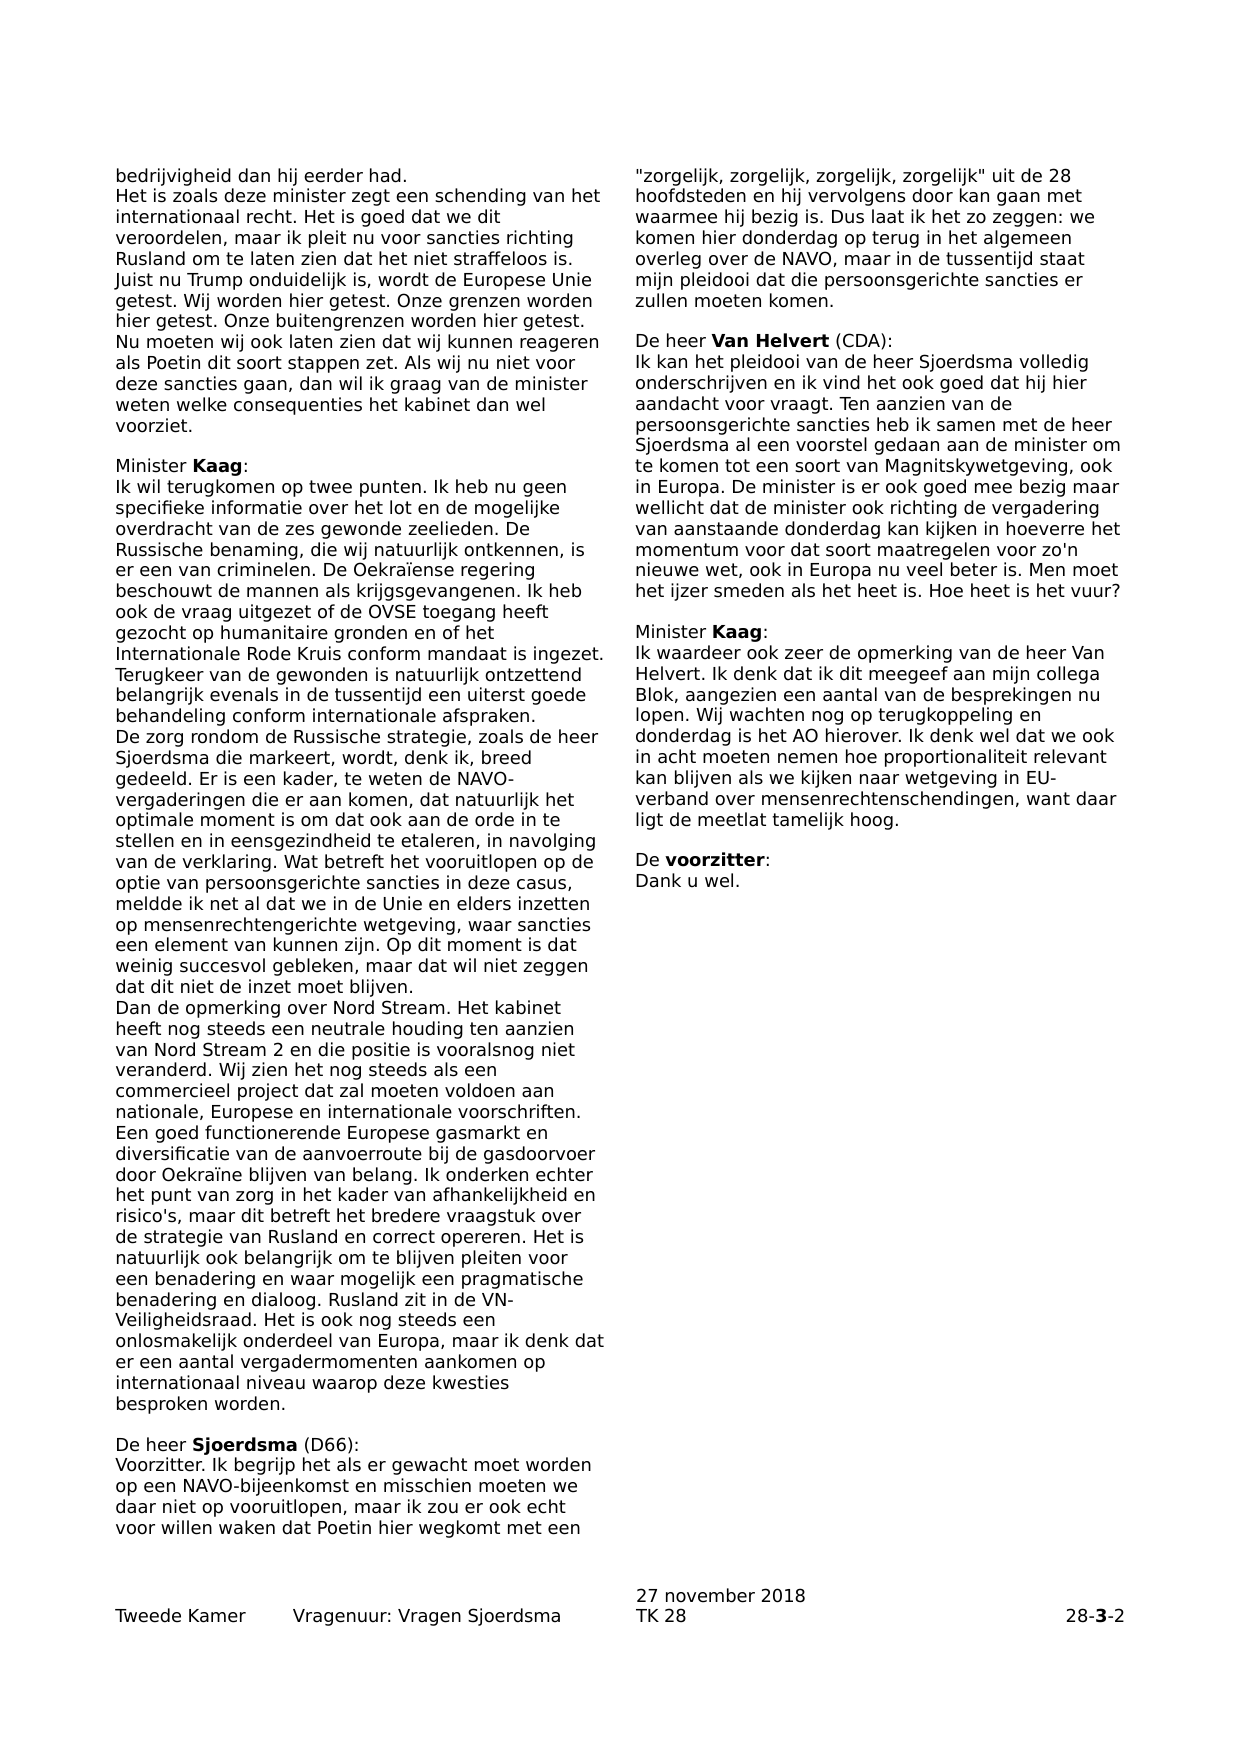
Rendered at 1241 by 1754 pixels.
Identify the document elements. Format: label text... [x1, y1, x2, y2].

text De heer Sjoerdsma (D66): [115, 1434, 605, 1455]
text "zorgelijk, zorgelijk, zorgelijk, zorgelijk" uit de 28 hoofdsteden en hij vervolgens door kan gaan met waarmee hij bezig is. Dus laat ik het zo zeggen: we komen hier donderdag op terug in het algemeen overleg over de NAVO, maar in de tussentijd staat mijn pleidooi dat die persoonsgerichte sancties er zullen moeten komen. [635, 165, 1125, 311]
text Ik waardeer ook zeer de opmerking van de heer Van Helvert. Ik denk dat ik dit meegeef aan mijn collega Blok, aangezien een aantal van de besprekingen nu lopen. Wij wachten nog op terugkoppeling en donderdag is het AO hierover. Ik denk wel dat we ook in acht moeten nemen hoe proportionaliteit relevant kan blijven als we kijken naar wetgeving in EU-verband over mensenrechtenschendingen, want daar ligt de meetlat tamelijk hoog. [635, 643, 1125, 830]
text De voorzitter: [635, 850, 1125, 871]
text bedrijvigheid dan hij eerder had. [115, 165, 605, 186]
text Voorzitter. Ik begrijp het als er gewacht moet worden op een NAVO-bijeenkomst en misschien moeten we daar niet op vooruitlopen, maar ik zou er ook echt voor willen waken dat Poetin hier wegkomt met een [115, 1455, 605, 1538]
text De zorg rondom de Russische strategie, zoals de heer Sjoerdsma die markeert, wordt, denk ik, breed gedeeld. Er is een kader, te weten de NAVO-vergaderingen die er aan komen, dat natuurlijk het optimale moment is om dat ook aan de orde in te stellen en in eensgezindheid te etaleren, in navolging van de verklaring. Wat betreft het vooruitlopen op de optie van persoonsgerichte sancties in deze casus, meldde ik net al dat we in de Unie en elders inzetten op mensenrechtengerichte wetgeving, waar sancties een element van kunnen zijn. Op dit moment is dat weinig succesvol gebleken, maar dat wil niet zeggen dat dit niet de inzet moet blijven. [115, 727, 605, 998]
text Minister Kaag: [115, 456, 605, 477]
text Ik kan het pleidooi van de heer Sjoerdsma volledig onderschrijven en ik vind het ook goed dat hij hier aandacht voor vraagt. Ten aanzien van de persoonsgerichte sancties heb ik samen met de heer Sjoerdsma al een voorstel gedaan aan de minister om te komen tot een soort van Magnitskywetgeving, ook in Europa. De minister is er ook goed mee bezig maar wellicht dat de minister ook richting de vergadering van aanstaande donderdag kan kijken in hoeverre het momentum voor dat soort maatregelen voor zo'n nieuwe wet, ook in Europa nu veel beter is. Men moet het ijzer smeden als het heet is. Hoe heet is het vuur? [635, 352, 1125, 602]
text Het is zoals deze minister zegt een schending van het internationaal recht. Het is goed dat we dit veroordelen, maar ik pleit nu voor sancties richting Rusland om te laten zien dat het niet straffeloos is. Juist nu Trump onduidelijk is, wordt de Europese Unie getest. Wij worden hier getest. Onze grenzen worden hier getest. Onze buitengrenzen worden hier getest. Nu moeten wij ook laten zien dat wij kunnen reageren als Poetin dit soort stappen zet. Als wij nu niet voor deze sancties gaan, dan wil ik graag van de minister weten welke consequenties het kabinet dan wel voorziet. [115, 186, 605, 436]
text Minister Kaag: [635, 622, 1125, 643]
text De heer Van Helvert (CDA): [635, 331, 1125, 352]
text Dank u wel. [635, 871, 1125, 892]
text Ik wil terugkomen op twee punten. Ik heb nu geen specifieke informatie over het lot en de mogelijke overdracht van de zes gewonde zeelieden. De Russische benaming, die wij natuurlijk ontkennen, is er een van criminelen. De Oekraïense regering beschouwt de mannen als krijgsgevangenen. Ik heb ook de vraag uitgezet of de OVSE toegang heeft gezocht op humanitaire gronden en of het Internationale Rode Kruis conform mandaat is ingezet. Terugkeer van de gewonden is natuurlijk ontzettend belangrijk evenals in de tussentijd een uiterst goede behandeling conform internationale afspraken. [115, 477, 605, 727]
text Dan de opmerking over Nord Stream. Het kabinet heeft nog steeds een neutrale houding ten aanzien van Nord Stream 2 en die positie is vooralsnog niet veranderd. Wij zien het nog steeds als een commercieel project dat zal moeten voldoen aan nationale, Europese en internationale voorschriften. Een goed functionerende Europese gasmarkt en diversificatie van de aanvoerroute bij de gasdoorvoer door Oekraïne blijven van belang. Ik onderken echter het punt van zorg in het kader van afhankelijkheid en risico's, maar dit betreft het bredere vraagstuk over de strategie van Rusland en correct opereren. Het is natuurlijk ook belangrijk om te blijven pleiten voor een benadering en waar mogelijk een pragmatische benadering en dialoog. Rusland zit in de VN-Veiligheidsraad. Het is ook nog steeds een onlosmakelijk onderdeel van Europa, maar ik denk dat er een aantal vergadermomenten aankomen op internationaal niveau waarop deze kwesties besproken worden. [115, 998, 605, 1414]
